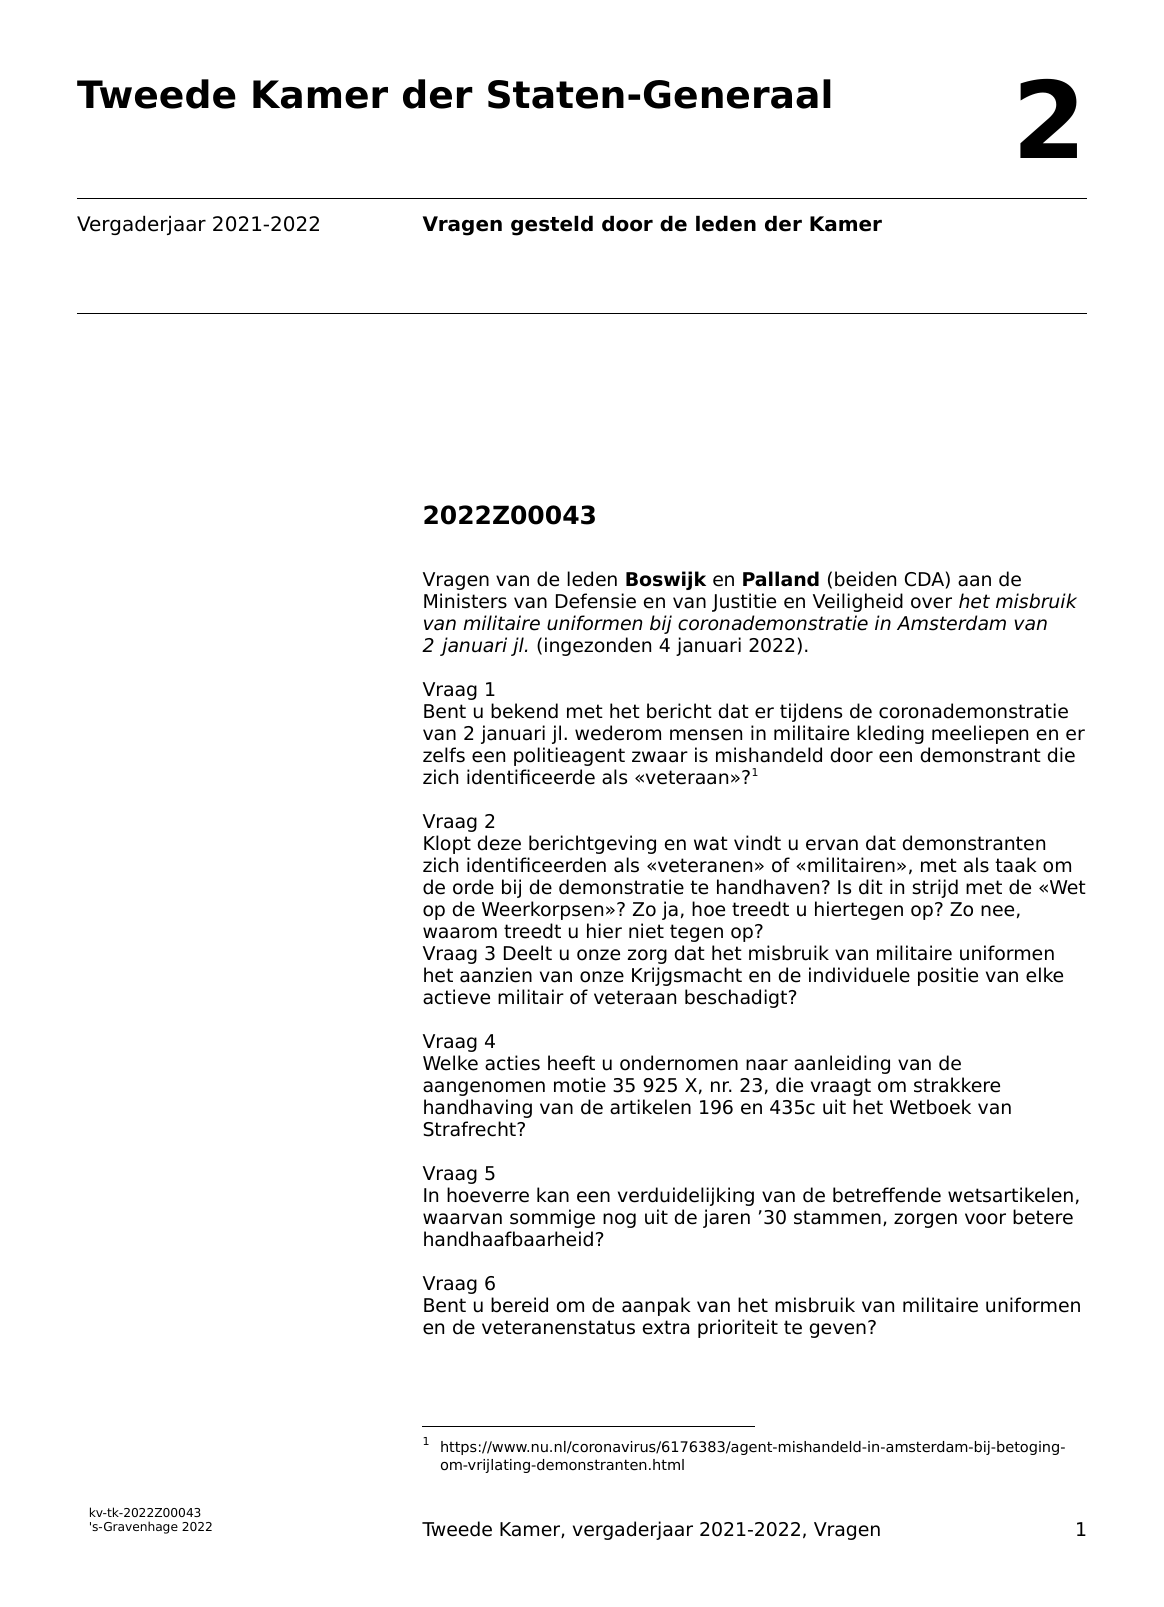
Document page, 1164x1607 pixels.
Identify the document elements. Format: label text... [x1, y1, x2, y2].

text https://www.nu.nl/coronavirus/6176383/agent-mishandeld-in-amsterdam-bij-betoging-om-vrijlating-demonstranten.html [422, 1435, 1087, 1474]
text Vraag 2 [422, 811, 1087, 833]
text 2022Z00043 [422, 501, 1087, 531]
text 's-Gravenhage 2022 [88, 1520, 323, 1534]
text kv-tk-2022Z00043 [88, 1506, 323, 1520]
table_cell Vragen gesteld door de leden der Kamer [422, 199, 1087, 313]
text Vraag 6 [422, 1273, 1087, 1295]
text Welke acties heeft u ondernomen naar aanleiding van de aangenomen motie 35 925 X, nr. 23, die vraagt om strakkere handhaving van de artikelen 196 en 435c uit het Wetboek van Strafrecht? [422, 1053, 1087, 1141]
text Vraag 5 [422, 1163, 1087, 1185]
text Klopt deze berichtgeving en wat vindt u ervan dat demonstranten zich identificeerden als «veteranen» of «militairen», met als taak om de orde bij de demonstratie te handhaven? Is dit in strijd met de «Wet op de Weerkorpsen»? Zo ja, hoe treedt u hiertegen op? Zo nee, waarom treedt u hier niet tegen op? [422, 833, 1087, 943]
text Bent u bereid om de aanpak van het misbruik van militaire uniformen en de veteranenstatus extra prioriteit te geven? [422, 1295, 1087, 1339]
text Vragen van de leden Boswijk en Palland (beiden CDA) aan de Ministers van Defensie en van Justitie en Veiligheid over het misbruik van militaire uniformen bij coronademonstratie in Amsterdam van 2 januari jl. (ingezonden 4 januari 2022). [422, 569, 1087, 657]
table_cell Vergaderjaar 2021-2022 [77, 199, 422, 313]
table_header 2 [886, 59, 1087, 198]
text Vraag 3 Deelt u onze zorg dat het misbruik van militaire uniformen het aanzien van onze Krijgsmacht en de individuele positie van elke actieve militair of veteraan beschadigt? [422, 943, 1087, 1009]
text Bent u bekend met het bericht dat er tijdens de coronademonstratie van 2 januari jl. wederom mensen in militaire kleding meeliepen en er zelfs een politieagent zwaar is mishandeld door een demonstrant die zich identificeerde als «veteraan»? [422, 701, 1087, 789]
text In hoeverre kan een verduidelijking van de betreffende wetsartikelen, waarvan sommige nog uit de jaren ’30 stammen, zorgen voor betere handhaafbaarheid? [422, 1185, 1087, 1251]
text Vraag 1 [422, 679, 1087, 701]
text Vraag 4 [422, 1031, 1087, 1053]
table_header Tweede Kamer der Staten-Generaal [77, 59, 886, 198]
